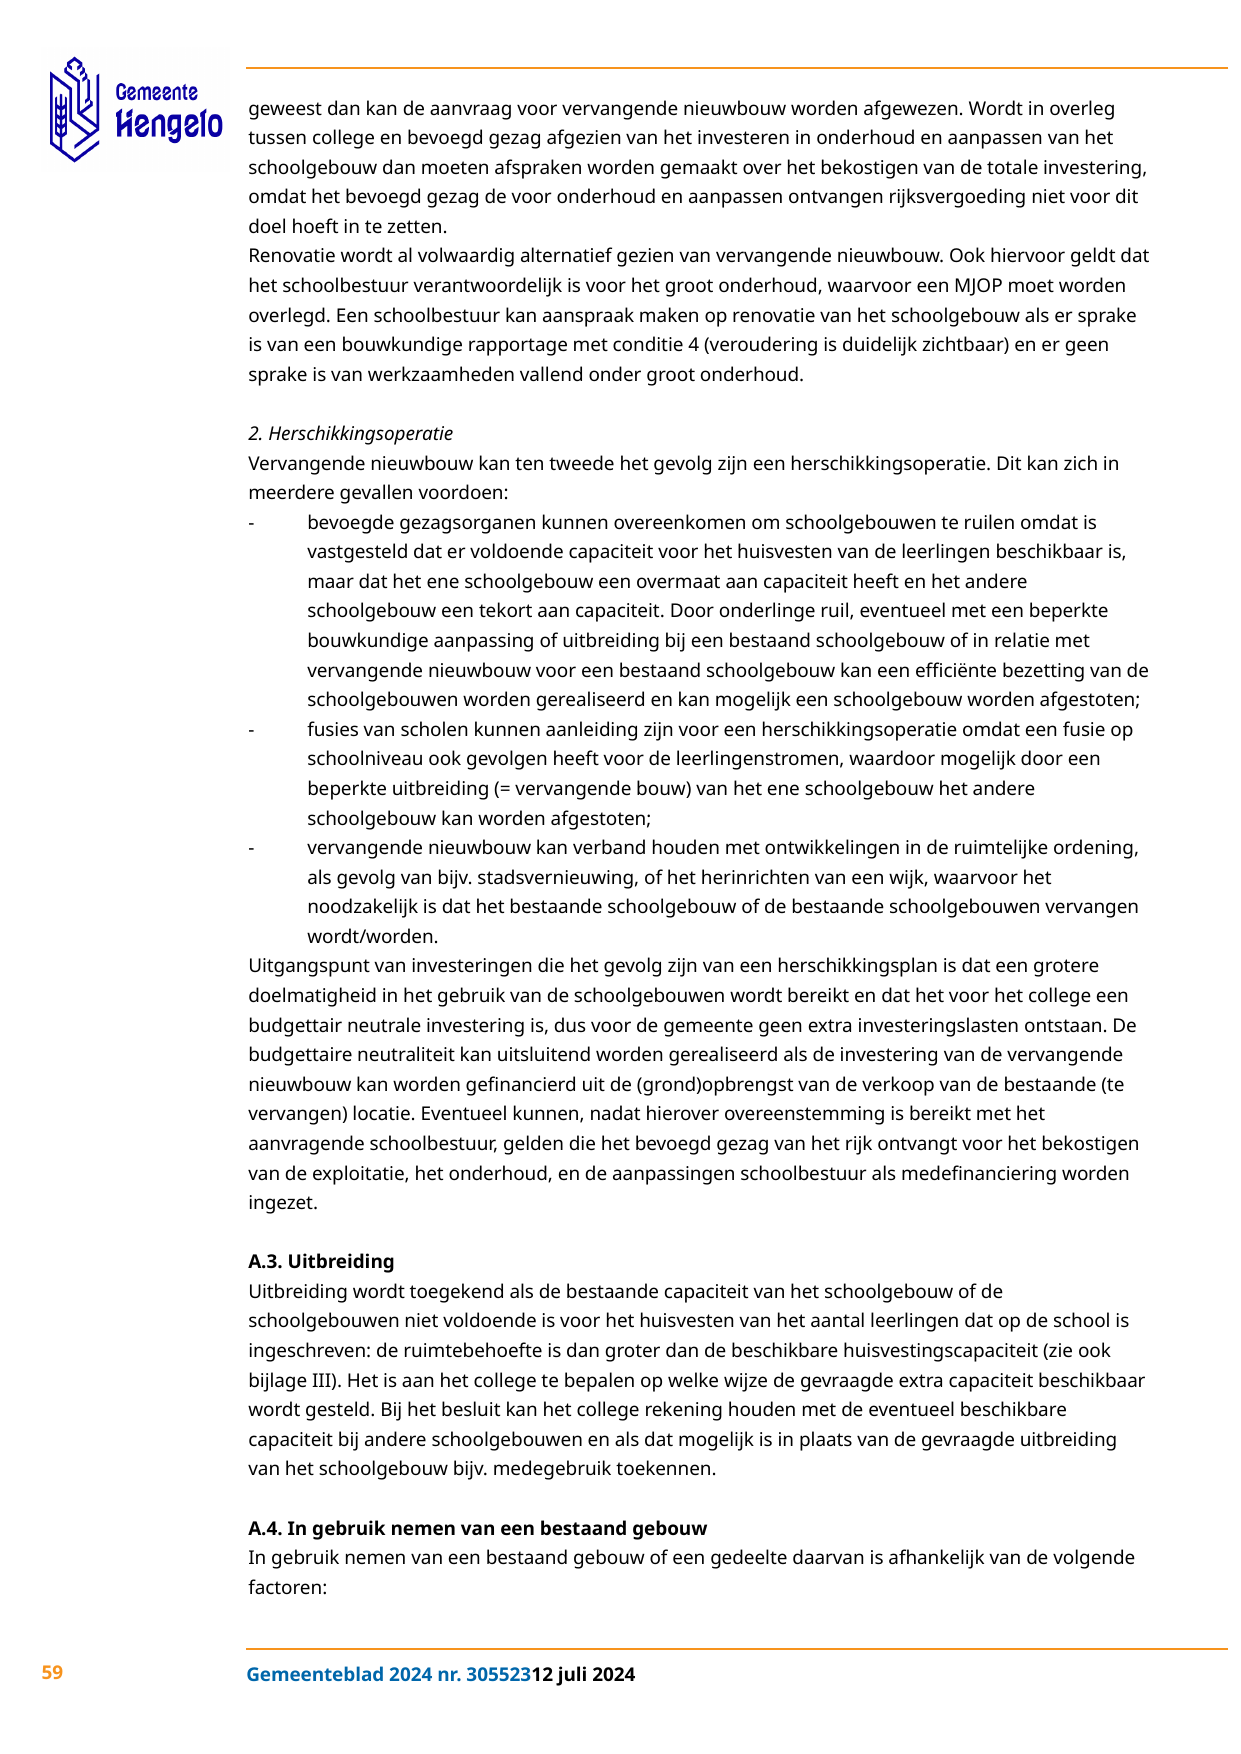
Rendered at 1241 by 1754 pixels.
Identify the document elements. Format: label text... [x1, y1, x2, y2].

list vervangende nieuwbouw kan verband houden met ontwikkelingen in de ruimtelijke ordening, als gevolg van bijv. stadsvernieuwing, of het herinrichten van een wijk, waarvoor het noodzakelijk is dat het bestaande schoolgebouw of de bestaande schoolgebouwen vervangen wordt/worden. [248, 834, 1152, 949]
text A.4. In gebruik nemen van een bestaand gebouw [248, 1515, 1152, 1541]
text geweest dan kan de aanvraag voor vervangende nieuwbouw worden afgewezen. Wordt in overleg tussen college en bevoegd gezag afgezien van het investeren in onderhoud en aanpassen van het schoolgebouw dan moeten afspraken worden gemaakt over het bekostigen van de totale investering, omdat het bevoegd gezag de voor onderhoud en aanpassen ontvangen rijksvergoeding niet voor dit doel hoeft in te zetten. [248, 95, 1152, 239]
text 2. Herschikkingsoperatie [248, 420, 1152, 446]
text A.3. Uitbreiding [248, 1248, 1152, 1274]
text Renovatie wordt al volwaardig alternatief gezien van vervangende nieuwbouw. Ook hiervoor geldt dat het schoolbestuur verantwoordelijk is voor het groot onderhoud, waarvoor een MJOP moet worden overlegd. Een schoolbestuur kan aanspraak maken op renovatie van het schoolgebouw als er sprake is van een bouwkundige rapportage met conditie 4 (veroudering is duidelijk zichtbaar) en er geen sprake is van werkzaamheden vallend onder groot onderhoud. [248, 243, 1152, 387]
text In gebruik nemen van een bestaand gebouw of een gedeelte daarvan is afhankelijk van de volgende factoren: [248, 1544, 1152, 1600]
picture [41, 47, 231, 172]
list bevoegde gezagsorganen kunnen overeenkomen om schoolgebouwen te ruilen omdat is vastgesteld dat er voldoende capaciteit voor het huisvesten van de leerlingen beschikbaar is, maar dat het ene schoolgebouw een overmaat aan capaciteit heeft en het andere schoolgebouw een tekort aan capaciteit. Door onderlinge ruil, eventueel met een beperkte bouwkundige aanpassing of uitbreiding bij een bestaand schoolgebouw of in relatie met vervangende nieuwbouw voor een bestaand schoolgebouw kan een efficiënte bezetting van de schoolgebouwen worden gerealiseerd en kan mogelijk een schoolgebouw worden afgestoten; [248, 509, 1152, 712]
text Vervangende nieuwbouw kan ten tweede het gevolg zijn een herschikkingsoperatie. Dit kan zich in meerdere gevallen voordoen: [248, 450, 1152, 505]
text Uitgangspunt van investeringen die het gevolg zijn van een herschikkingsplan is dat een grotere doelmatigheid in het gebruik van de schoolgebouwen wordt bereikt en dat het voor het college een budgettair neutrale investering is, dus voor de gemeente geen extra investeringslasten ontstaan. De budgettaire neutraliteit kan uitsluitend worden gerealiseerd als de investering van de vervangende nieuwbouw kan worden gefinancierd uit de (grond)opbrengst van de verkoop van de bestaande (te vervangen) locatie. Eventueel kunnen, nadat hierover overeenstemming is bereikt met het aanvragende schoolbestuur, gelden die het bevoegd gezag van het rijk ontvangt voor het bekostigen van de exploitatie, het onderhoud, en de aanpassingen schoolbestuur als medefinanciering worden ingezet. [248, 953, 1152, 1215]
text Uitbreiding wordt toegekend als de bestaande capaciteit van het schoolgebouw of de schoolgebouwen niet voldoende is voor het huisvesten van het aantal leerlingen dat op de school is ingeschreven: de ruimtebehoefte is dan groter dan de beschikbare huisvestingscapaciteit (zie ook bijlage III). Het is aan het college te bepalen op welke wijze de gevraagde extra capaciteit beschikbaar wordt gesteld. Bij het besluit kan het college rekening houden met de eventueel beschikbare capaciteit bij andere schoolgebouwen en als dat mogelijk is in plaats van de gevraagde uitbreiding van het schoolgebouw bijv. medegebruik toekennen. [248, 1278, 1152, 1481]
list fusies van scholen kunnen aanleiding zijn voor een herschikkingsoperatie omdat een fusie op schoolniveau ook gevolgen heeft voor de leerlingenstromen, waardoor mogelijk door een beperkte uitbreiding (= vervangende bouw) van het ene schoolgebouw het andere schoolgebouw kan worden afgestoten; [248, 716, 1152, 831]
